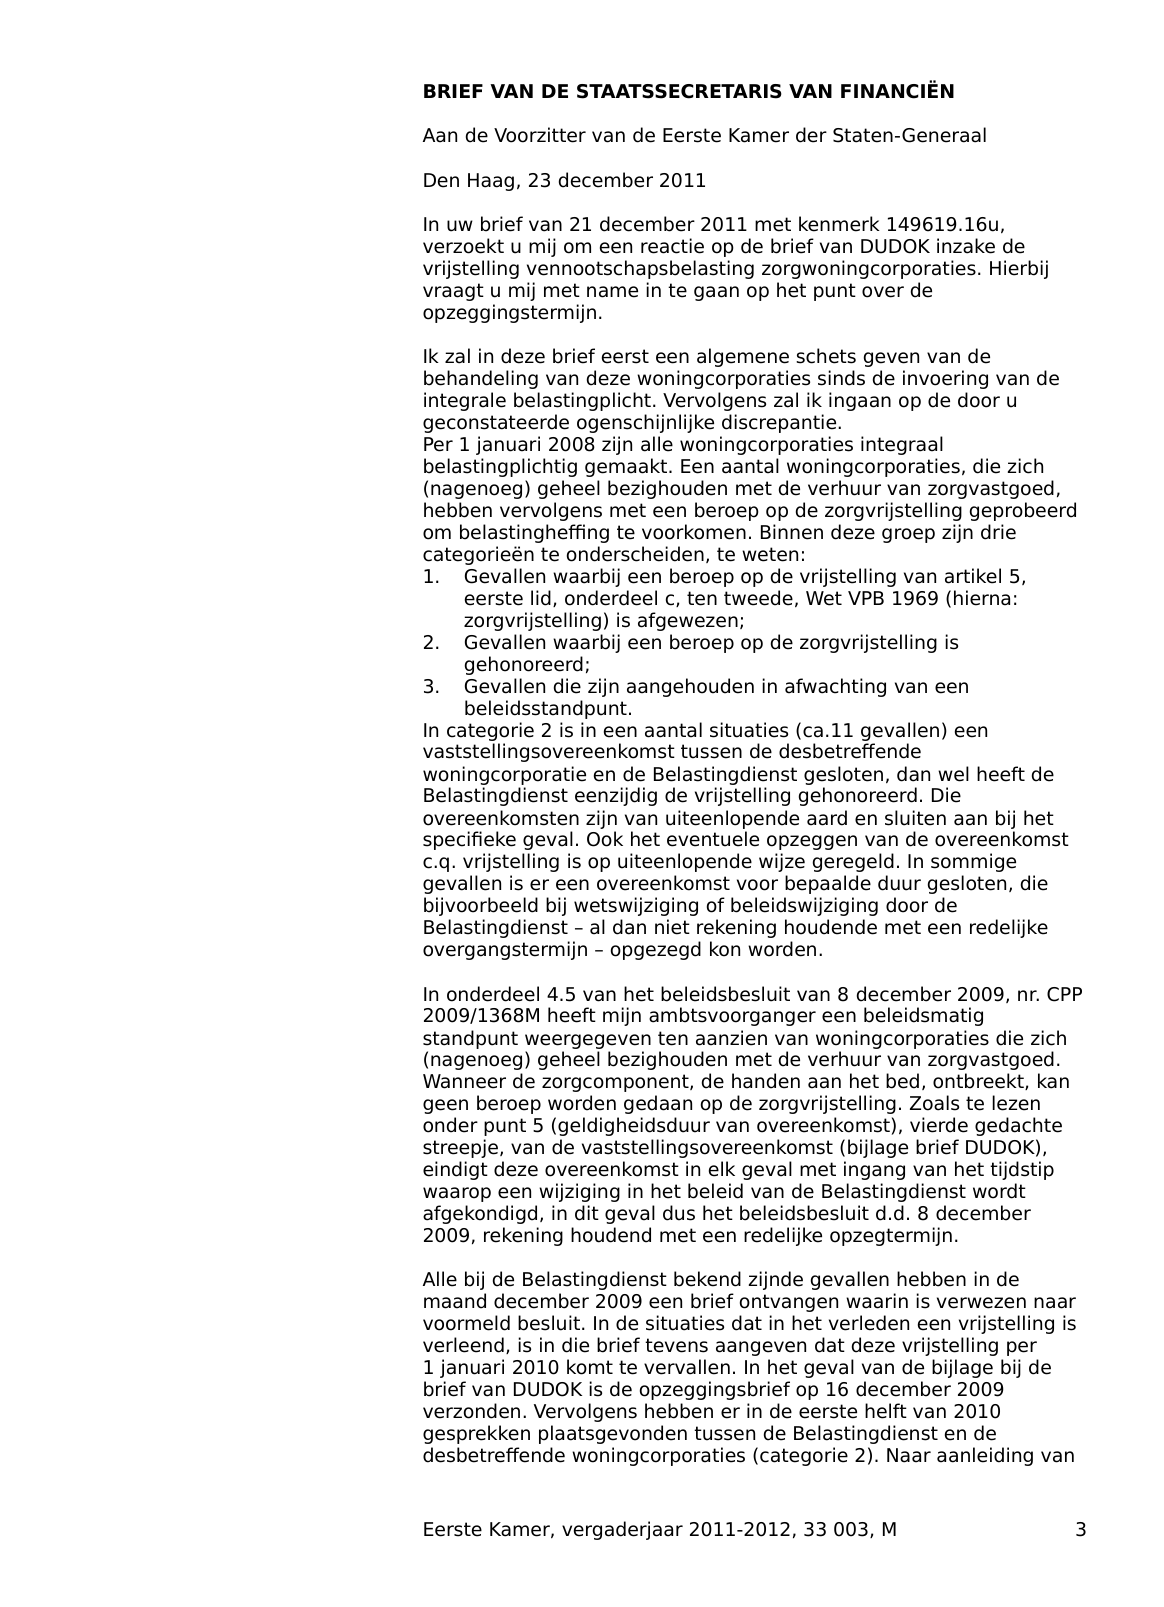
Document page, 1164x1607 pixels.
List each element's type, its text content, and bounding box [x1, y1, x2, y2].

text Ik zal in deze brief eerst een algemene schets geven van de behandeling van deze woningcorporaties sinds de invoering van de integrale belastingplicht. Vervolgens zal ik ingaan op de door u geconstateerde ogenschijnlijke discrepantie. [422, 346, 1087, 434]
text 3. Gevallen die zijn aangehouden in afwachting van een beleidsstandpunt. [422, 676, 1087, 719]
text In categorie 2 is in een aantal situaties (ca.11 gevallen) een vaststellingsovereenkomst tussen de desbetreffende woningcorporatie en de Belastingdienst gesloten, dan wel heeft de Belastingdienst eenzijdig de vrijstelling gehonoreerd. Die overeenkomsten zijn van uiteenlopende aard en sluiten aan bij het specifieke geval. Ook het eventuele opzeggen van de overeenkomst c.q. vrijstelling is op uiteenlopende wijze geregeld. In sommige gevallen is er een overeenkomst voor bepaalde duur gesloten, die bijvoorbeeld bij wetswijziging of beleidswijziging door de Belastingdienst – al dan niet rekening houdende met een redelijke overgangstermijn – opgezegd kon worden. [422, 719, 1087, 961]
text In uw brief van 21 december 2011 met kenmerk 149619.16u, verzoekt u mij om een reactie op de brief van DUDOK inzake de vrijstelling vennootschapsbelasting zorgwoningcorporaties. Hierbij vraagt u mij met name in te gaan op het punt over de opzeggingstermijn. [422, 214, 1087, 324]
text 2. Gevallen waarbij een beroep op de zorgvrijstelling is gehonoreerd; [422, 632, 1087, 676]
subtitle BRIEF VAN DE STAATSSECRETARIS VAN FINANCIËN [422, 81, 1087, 103]
text Den Haag, 23 december 2011 [422, 169, 1087, 192]
text 1. Gevallen waarbij een beroep op de vrijstelling van artikel 5, eerste lid, onderdeel c, ten tweede, Wet VPB 1969 (hierna: zorgvrijstelling) is afgewezen; [422, 566, 1087, 632]
text Per 1 januari 2008 zijn alle woningcorporaties integraal belastingplichtig gemaakt. Een aantal woningcorporaties, die zich (nagenoeg) geheel bezighouden met de verhuur van zorgvastgoed, hebben vervolgens met een beroep op de zorgvrijstelling geprobeerd om belastingheffing te voorkomen. Binnen deze groep zijn drie categorieën te onderscheiden, te weten: [422, 434, 1087, 566]
text Aan de Voorzitter van de Eerste Kamer der Staten-Generaal [422, 125, 1087, 147]
text Alle bij de Belastingdienst bekend zijnde gevallen hebben in de maand december 2009 een brief ontvangen waarin is verwezen naar voormeld besluit. In de situaties dat in het verleden een vrijstelling is verleend, is in die brief tevens aangeven dat deze vrijstelling per 1 januari 2010 komt te vervallen. In het geval van de bijlage bij de brief van DUDOK is de opzeggingsbrief op 16 december 2009 verzonden. Vervolgens hebben er in de eerste helft van 2010 gesprekken plaatsgevonden tussen de Belastingdienst en de desbetreffende woningcorporaties (categorie 2). Naar aanleiding van [422, 1269, 1087, 1467]
text In onderdeel 4.5 van het beleidsbesluit van 8 december 2009, nr. CPP 2009/1368M heeft mijn ambtsvoorganger een beleidsmatig standpunt weergegeven ten aanzien van woningcorporaties die zich (nagenoeg) geheel bezighouden met de verhuur van zorgvastgoed. Wanneer de zorgcomponent, de handen aan het bed, ontbreekt, kan geen beroep worden gedaan op de zorgvrijstelling. Zoals te lezen onder punt 5 (geldigheidsduur van overeenkomst), vierde gedachte streepje, van de vaststellingsovereenkomst (bijlage brief DUDOK), eindigt deze overeenkomst in elk geval met ingang van het tijdstip waarop een wijziging in het beleid van de Belastingdienst wordt afgekondigd, in dit geval dus het beleidsbesluit d.d. 8 december 2009, rekening houdend met een redelijke opzegtermijn. [422, 983, 1087, 1247]
